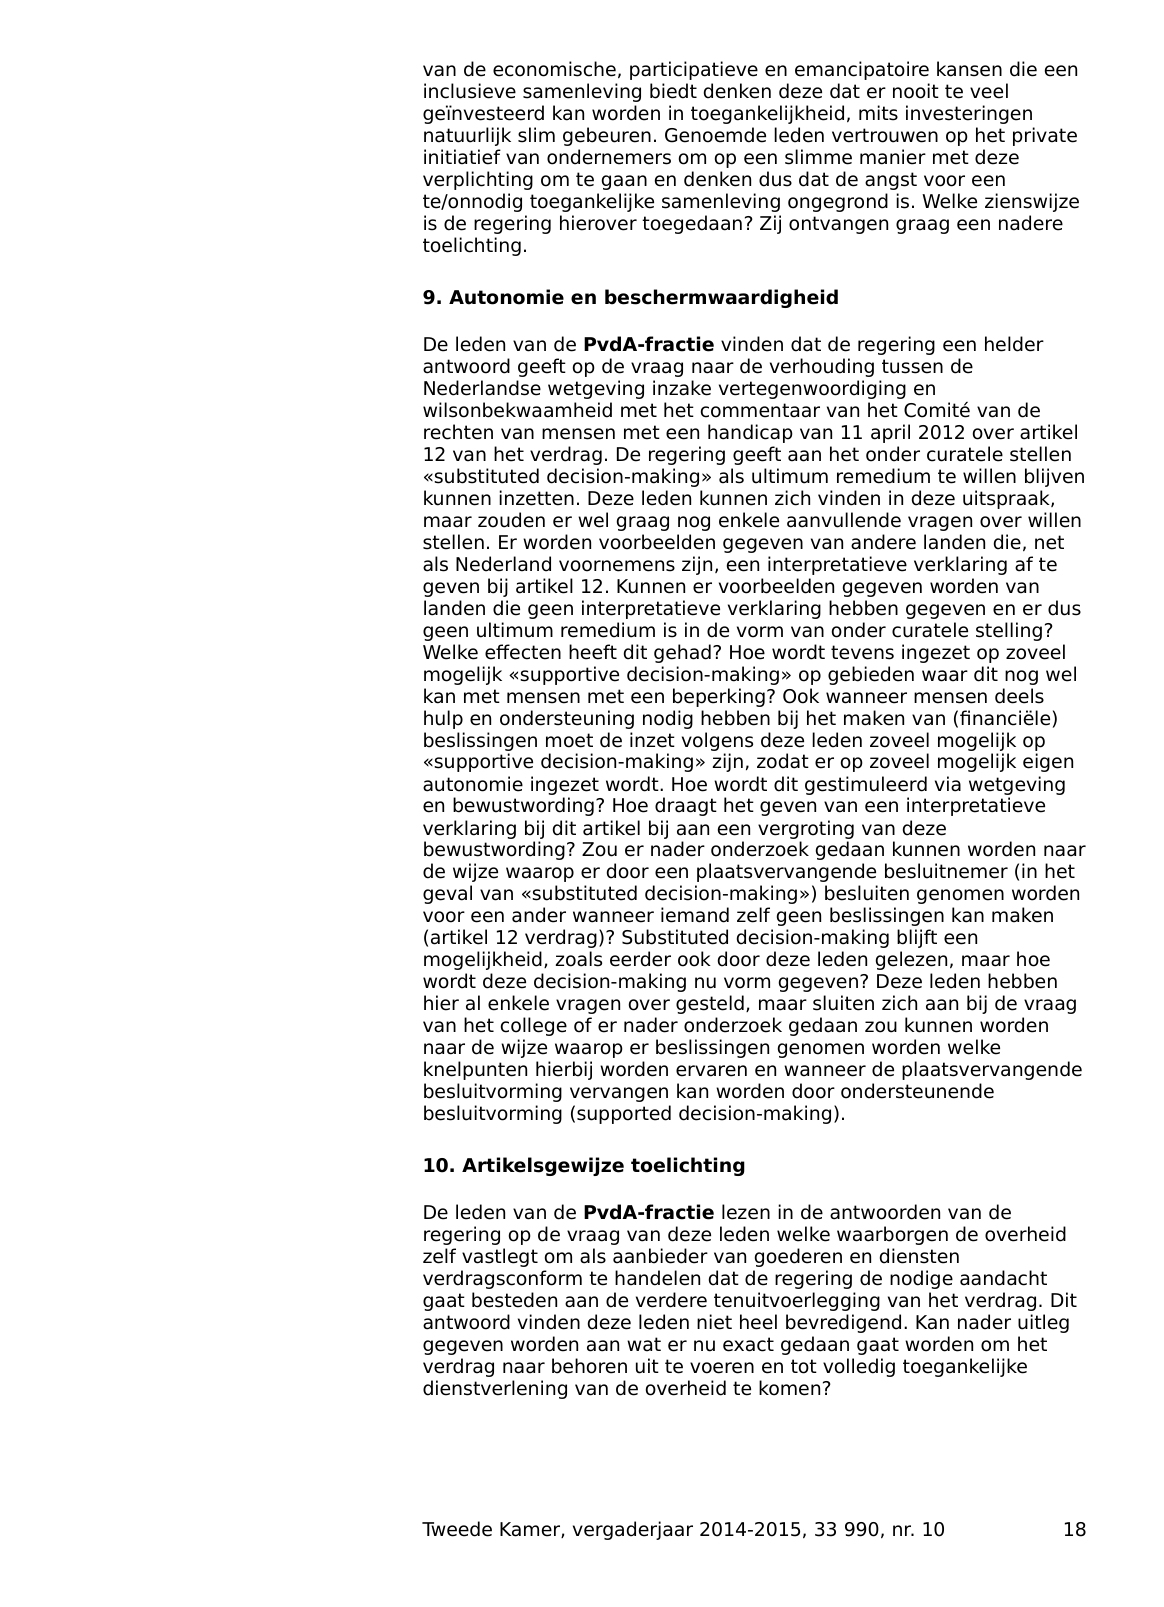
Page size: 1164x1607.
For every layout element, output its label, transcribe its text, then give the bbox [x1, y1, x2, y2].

text De leden van de PvdA-fractie lezen in de antwoorden van de regering op de vraag van deze leden welke waarborgen de overheid zelf vastlegt om als aanbieder van goederen en diensten verdragsconform te handelen dat de regering de nodige aandacht gaat besteden aan de verdere tenuitvoerlegging van het verdrag. Dit antwoord vinden deze leden niet heel bevredigend. Kan nader uitleg gegeven worden aan wat er nu exact gedaan gaat worden om het verdrag naar behoren uit te voeren en tot volledig toegankelijke dienstverlening van de overheid te komen? [422, 1202, 1087, 1400]
subtitle 10. Artikelsgewijze toelichting [422, 1155, 1087, 1177]
subtitle 9. Autonomie en beschermwaardigheid [422, 287, 1087, 309]
text van de economische, participatieve en emancipatoire kansen die een inclusieve samenleving biedt denken deze dat er nooit te veel geïnvesteerd kan worden in toegankelijkheid, mits investeringen natuurlijk slim gebeuren. Genoemde leden vertrouwen op het private initiatief van ondernemers om op een slimme manier met deze verplichting om te gaan en denken dus dat de angst voor een te/onnodig toegankelijke samenleving ongegrond is. Welke zienswijze is de regering hierover toegedaan? Zij ontvangen graag een nadere toelichting. [422, 59, 1087, 257]
text De leden van de PvdA-fractie vinden dat de regering een helder antwoord geeft op de vraag naar de verhouding tussen de Nederlandse wetgeving inzake vertegenwoordiging en wilsonbekwaamheid met het commentaar van het Comité van de rechten van mensen met een handicap van 11 april 2012 over artikel 12 van het verdrag. De regering geeft aan het onder curatele stellen «substituted decision-making» als ultimum remedium te willen blijven kunnen inzetten. Deze leden kunnen zich vinden in deze uitspraak, maar zouden er wel graag nog enkele aanvullende vragen over willen stellen. Er worden voorbeelden gegeven van andere landen die, net als Nederland voornemens zijn, een interpretatieve verklaring af te geven bij artikel 12. Kunnen er voorbeelden gegeven worden van landen die geen interpretatieve verklaring hebben gegeven en er dus geen ultimum remedium is in de vorm van onder curatele stelling? Welke effecten heeft dit gehad? Hoe wordt tevens ingezet op zoveel mogelijk «supportive decision-making» op gebieden waar dit nog wel kan met mensen met een beperking? Ook wanneer mensen deels hulp en ondersteuning nodig hebben bij het maken van (financiële) beslissingen moet de inzet volgens deze leden zoveel mogelijk op «supportive decision-making» zijn, zodat er op zoveel mogelijk eigen autonomie ingezet wordt. Hoe wordt dit gestimuleerd via wetgeving en bewustwording? Hoe draagt het geven van een interpretatieve verklaring bij dit artikel bij aan een vergroting van deze bewustwording? Zou er nader onderzoek gedaan kunnen worden naar de wijze waarop er door een plaatsvervangende besluitnemer (in het geval van «substituted decision-making») besluiten genomen worden voor een ander wanneer iemand zelf geen beslissingen kan maken (artikel 12 verdrag)? Substituted decision-making blijft een mogelijkheid, zoals eerder ook door deze leden gelezen, maar hoe wordt deze decision-making nu vorm gegeven? Deze leden hebben hier al enkele vragen over gesteld, maar sluiten zich aan bij de vraag van het college of er nader onderzoek gedaan zou kunnen worden naar de wijze waarop er beslissingen genomen worden welke knelpunten hierbij worden ervaren en wanneer de plaatsvervangende besluitvorming vervangen kan worden door ondersteunende besluitvorming (supported decision-making). [422, 334, 1087, 1125]
